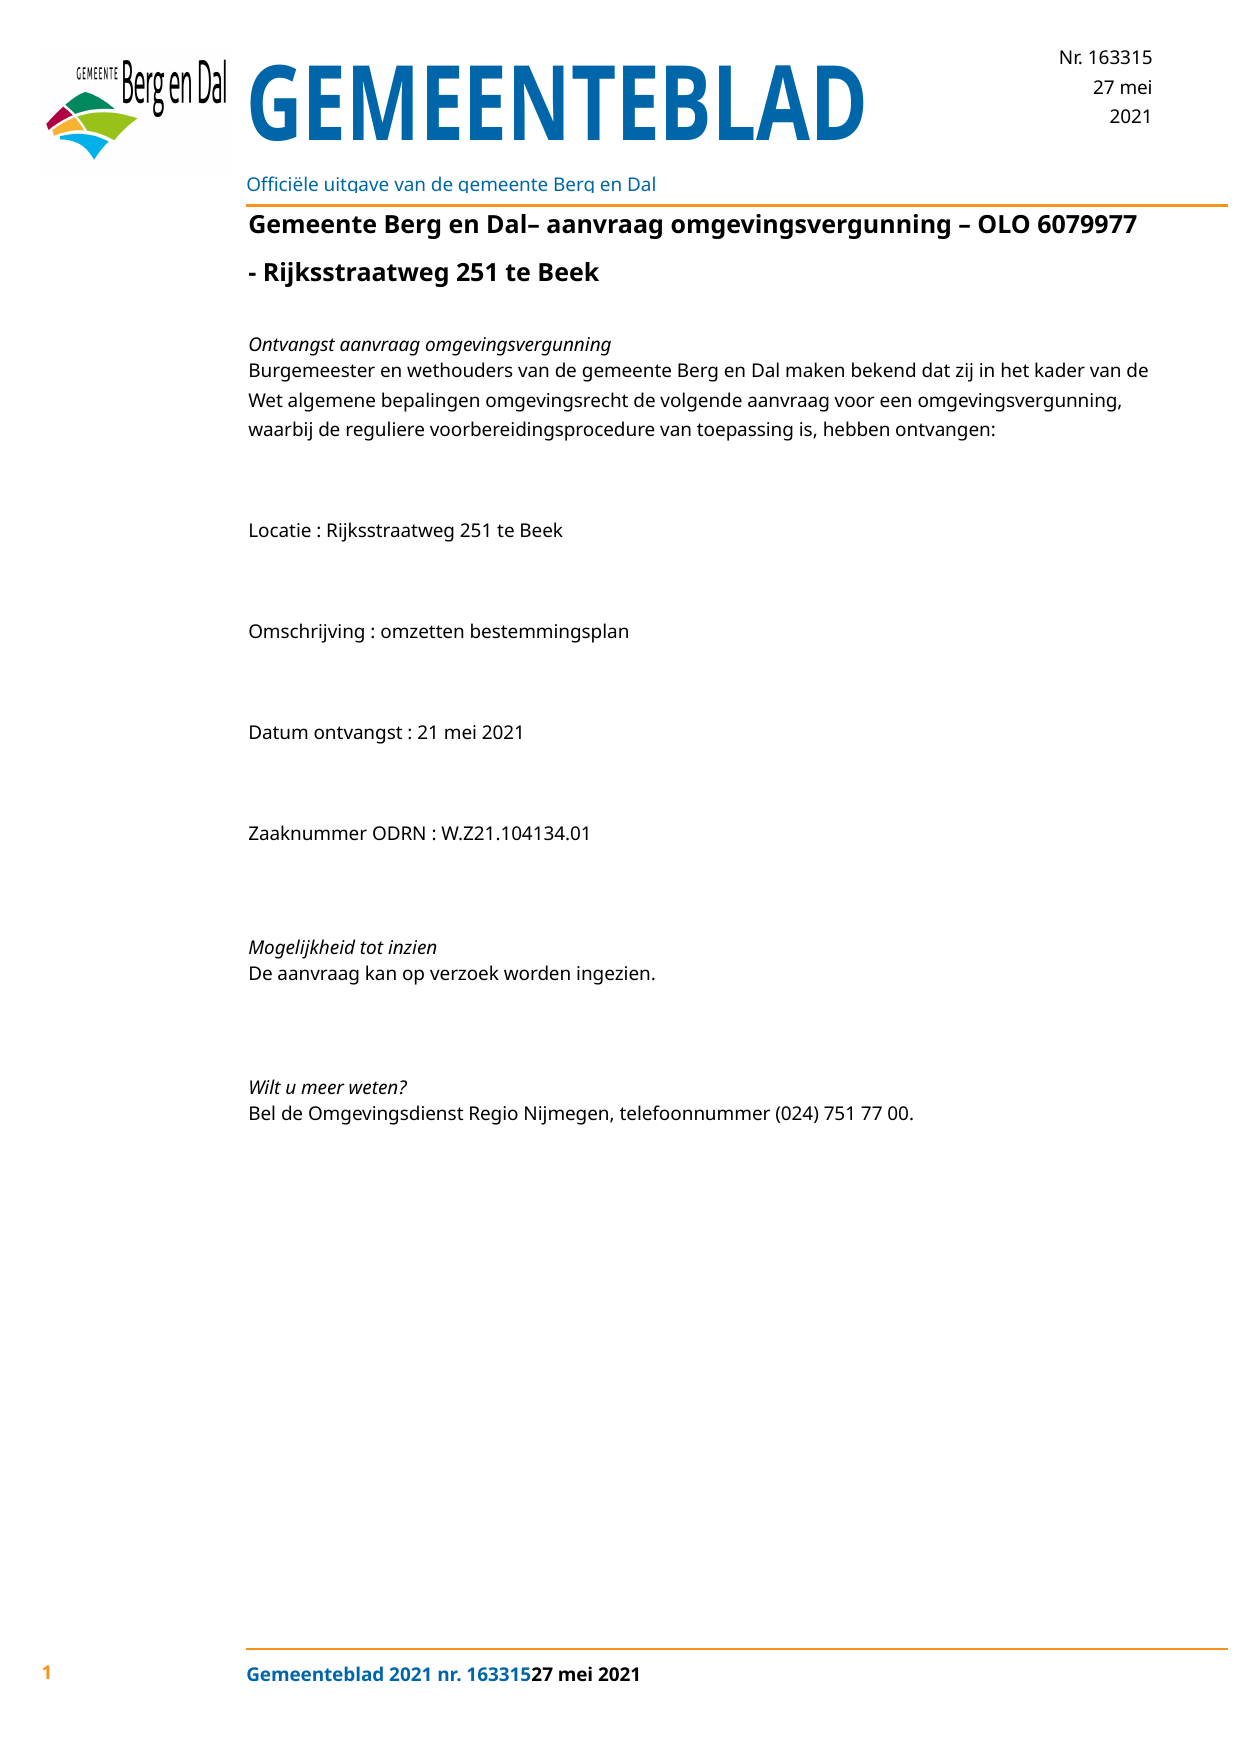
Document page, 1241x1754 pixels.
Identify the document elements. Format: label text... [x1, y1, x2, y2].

text Burgemeester en wethouders van de gemeente Berg en Dal maken bekend dat zij in het kader van de Wet algemene bepalingen omgevingsrecht de volgende aanvraag voor een omgevingsvergunning, waarbij de reguliere voorbereidingsprocedure van toepassing is, hebben ontvangen: [248, 357, 1152, 442]
text Locatie : Rijksstraatweg 251 te Beek [248, 517, 1152, 543]
text Wilt u meer weten? [248, 1074, 1152, 1100]
text Omschrijving : omzetten bestemmingsplan [248, 618, 1152, 644]
text Datum ontvangst : 21 mei 2021 [248, 719, 1152, 744]
text Ontvangst aanvraag omgevingsvergunning [248, 331, 1152, 357]
text De aanvraag kan op verzoek worden ingezien. [248, 960, 1152, 986]
text Gemeente Berg en Dal– aanvraag omgevingsvergunning – OLO 6079977 - Rijksstraatweg 251 te Beek [248, 207, 1152, 288]
picture [41, 47, 231, 172]
text Zaaknummer ODRN : W.Z21.104134.01 [248, 820, 1152, 845]
text Mogelijkheid tot inzien [248, 934, 1152, 960]
text Bel de Omgevingsdienst Regio Nijmegen, telefoonnummer (024) 751 77 00. [248, 1100, 1152, 1126]
